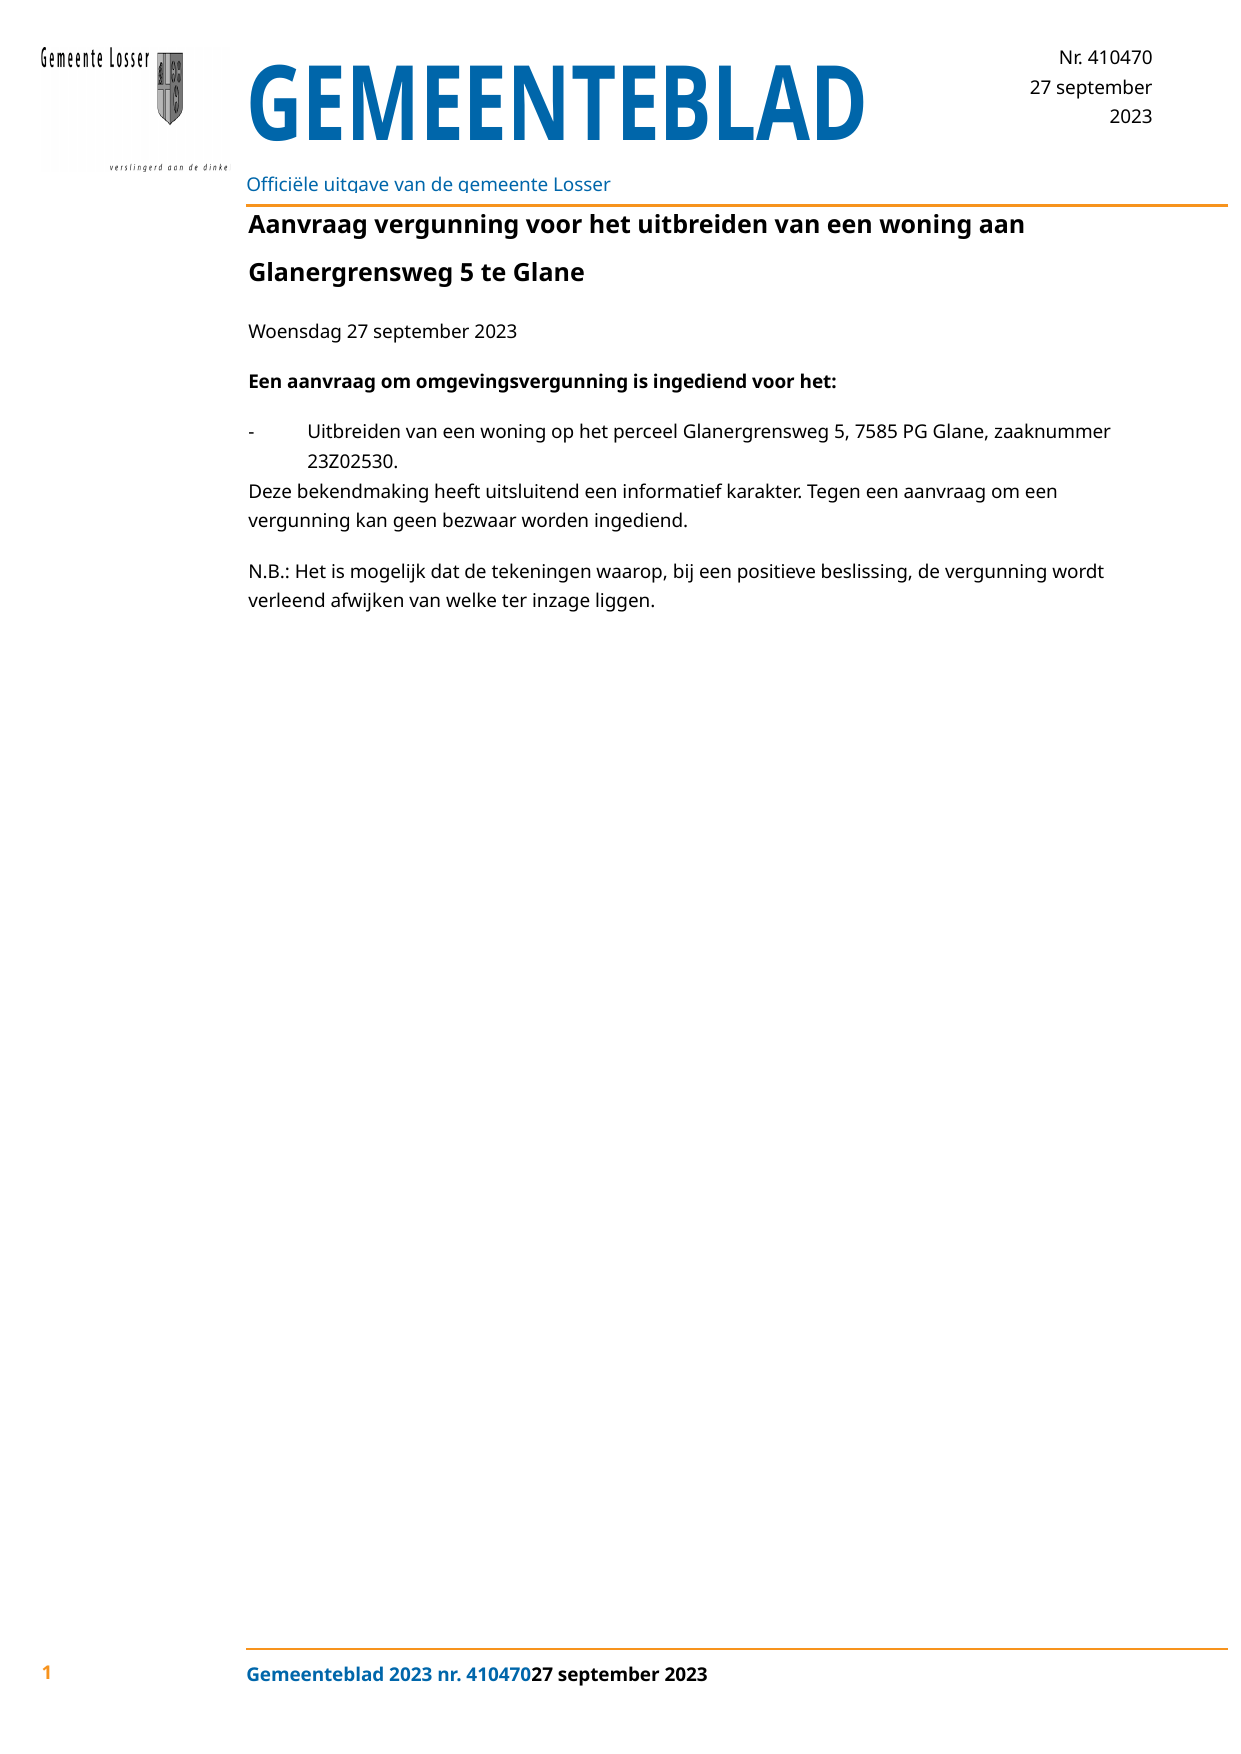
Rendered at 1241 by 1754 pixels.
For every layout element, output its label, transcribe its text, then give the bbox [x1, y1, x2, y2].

text Aanvraag vergunning voor het uitbreiden van een woning aan Glanergrensweg 5 te Glane [248, 207, 1152, 288]
text Woensdag 27 september 2023 [248, 318, 1152, 344]
text N.B.: Het is mogelijk dat de tekeningen waarop, bij een positieve beslissing, de vergunning wordt verleend afwijken van welke ter inzage liggen. [248, 558, 1152, 613]
list Uitbreiden van een woning op het perceel Glanergrensweg 5, 7585 PG Glane, zaaknummer 23Z02530. [248, 419, 1152, 474]
text Deze bekendmaking heeft uitsluitend een informatief karakter. Tegen een aanvraag om een vergunning kan geen bezwaar worden ingediend. [248, 478, 1152, 533]
text Een aanvraag om omgevingsvergunning is ingediend voor het: [248, 368, 1152, 394]
picture [41, 47, 231, 172]
